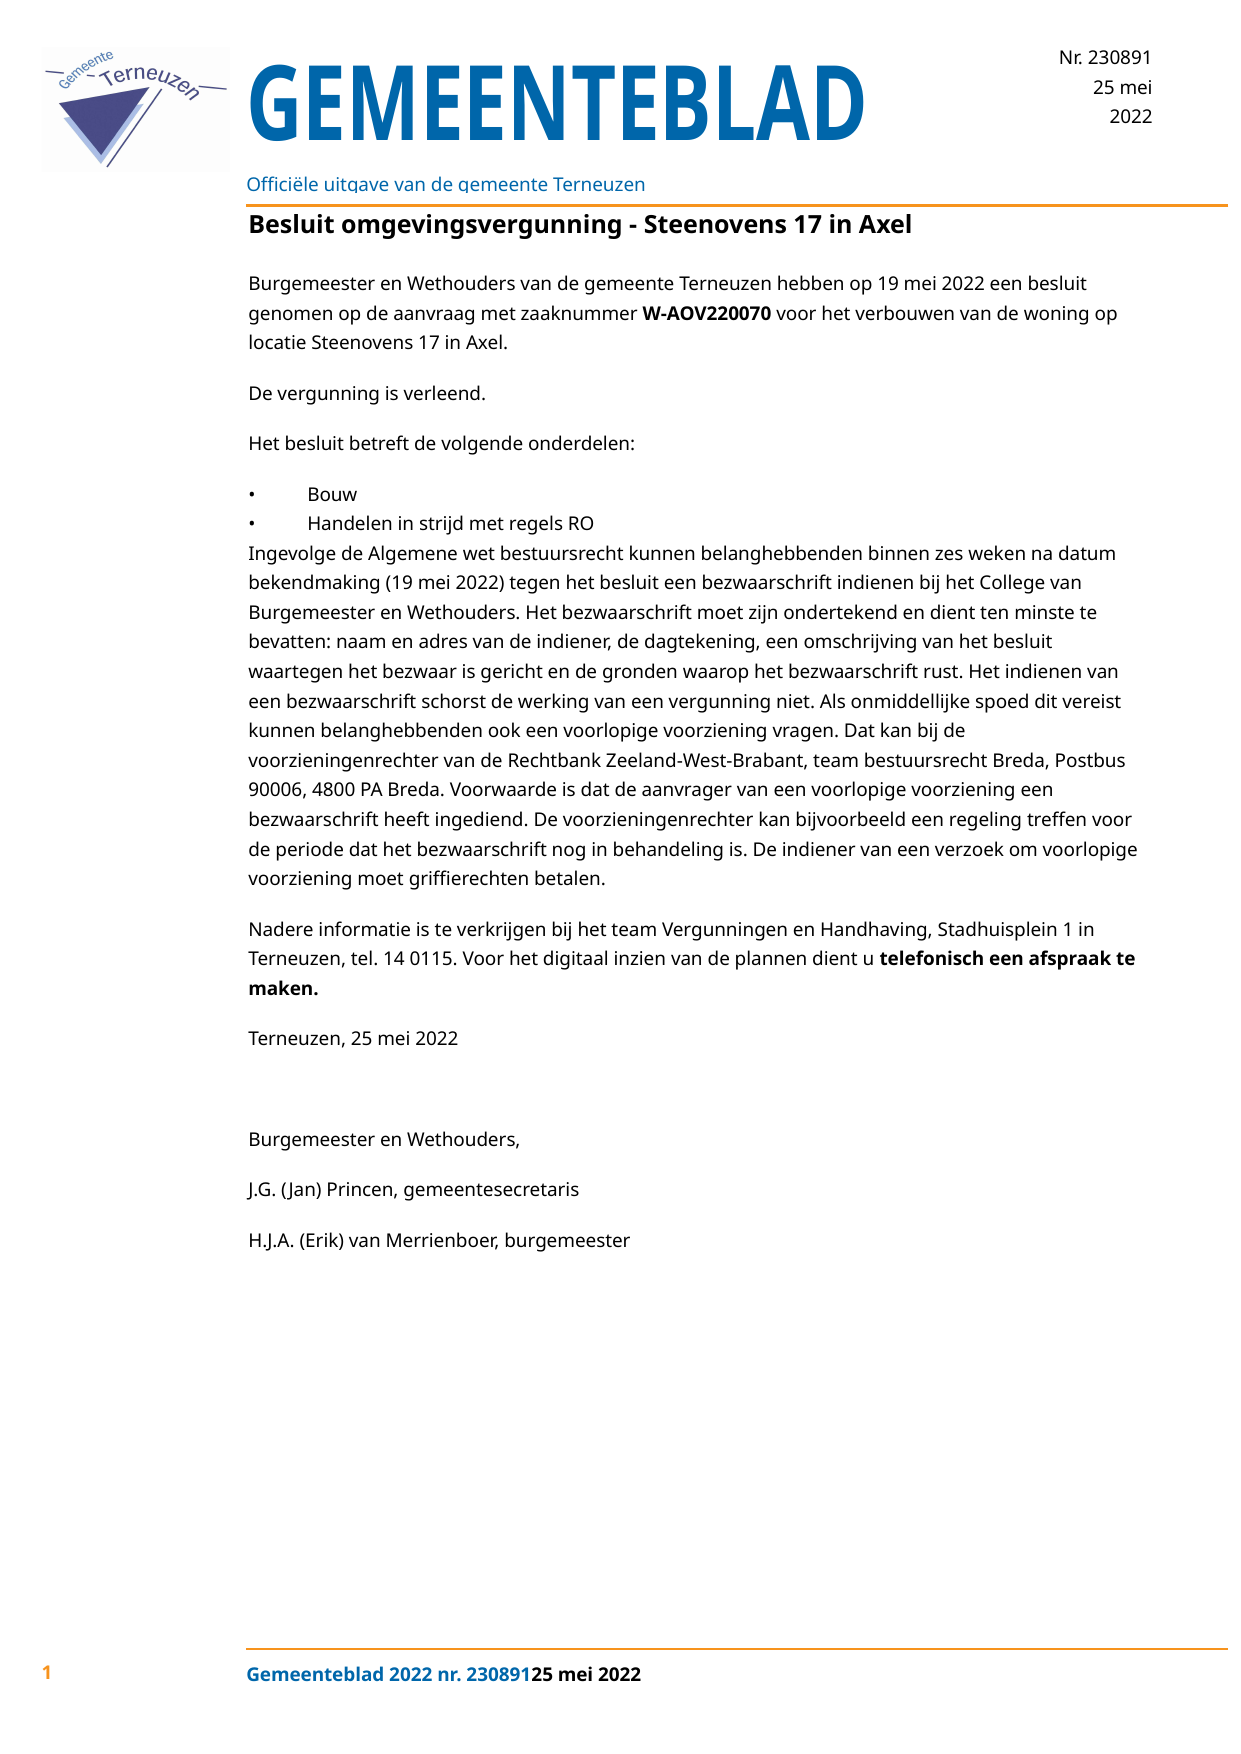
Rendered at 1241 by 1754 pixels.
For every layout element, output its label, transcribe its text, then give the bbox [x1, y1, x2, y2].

text Ingevolge de Algemene wet bestuursrecht kunnen belanghebbenden binnen zes weken na datum bekendmaking (19 mei 2022) tegen het besluit een bezwaarschrift indienen bij het College van Burgemeester en Wethouders. Het bezwaarschrift moet zijn ondertekend en dient ten minste te bevatten: naam en adres van de indiener, de dagtekening, een omschrijving van het besluit waartegen het bezwaar is gericht en de gronden waarop het bezwaarschrift rust. Het indienen van een bezwaarschrift schorst de werking van een vergunning niet. Als onmiddellijke spoed dit vereist kunnen belanghebbenden ook een voorlopige voorziening vragen. Dat kan bij de voorzieningenrechter van de Rechtbank Zeeland-West-Brabant, team bestuursrecht Breda, Postbus 90006, 4800 PA Breda. Voorwaarde is dat de aanvrager van een voorlopige voorziening een bezwaarschrift heeft ingediend. De voorzieningenrechter kan bijvoorbeeld een regeling treffen voor de periode dat het bezwaarschrift nog in behandeling is. De indiener van een verzoek om voorlopige voorziening moet griffierechten betalen. [248, 540, 1152, 891]
list Bouw [248, 481, 1152, 506]
text Burgemeester en Wethouders, [248, 1126, 1152, 1152]
picture [41, 47, 231, 172]
list Handelen in strijd met regels RO [248, 510, 1152, 536]
text Besluit omgevingsvergunning - Steenovens 17 in Axel [248, 207, 1152, 241]
text J.G. (Jan) Princen, gemeentesecretaris [248, 1177, 1152, 1202]
text Nadere informatie is te verkrijgen bij het team Vergunningen en Handhaving, Stadhuisplein 1 in Terneuzen, tel. 14 0115. Voor het digitaal inzien van de plannen dient u telefonisch een afspraak te maken. [248, 916, 1152, 1001]
text De vergunning is verleend. [248, 380, 1152, 406]
text Het besluit betreft de volgende onderdelen: [248, 430, 1152, 456]
text Burgemeester en Wethouders van de gemeente Terneuzen hebben op 19 mei 2022 een besluit genomen op de aanvraag met zaaknummer W-AOV220070 voor het verbouwen van de woning op locatie Steenovens 17 in Axel. [248, 270, 1152, 355]
text H.J.A. (Erik) van Merrienboer, burgemeester [248, 1227, 1152, 1253]
text Terneuzen, 25 mei 2022 [248, 1025, 1152, 1051]
